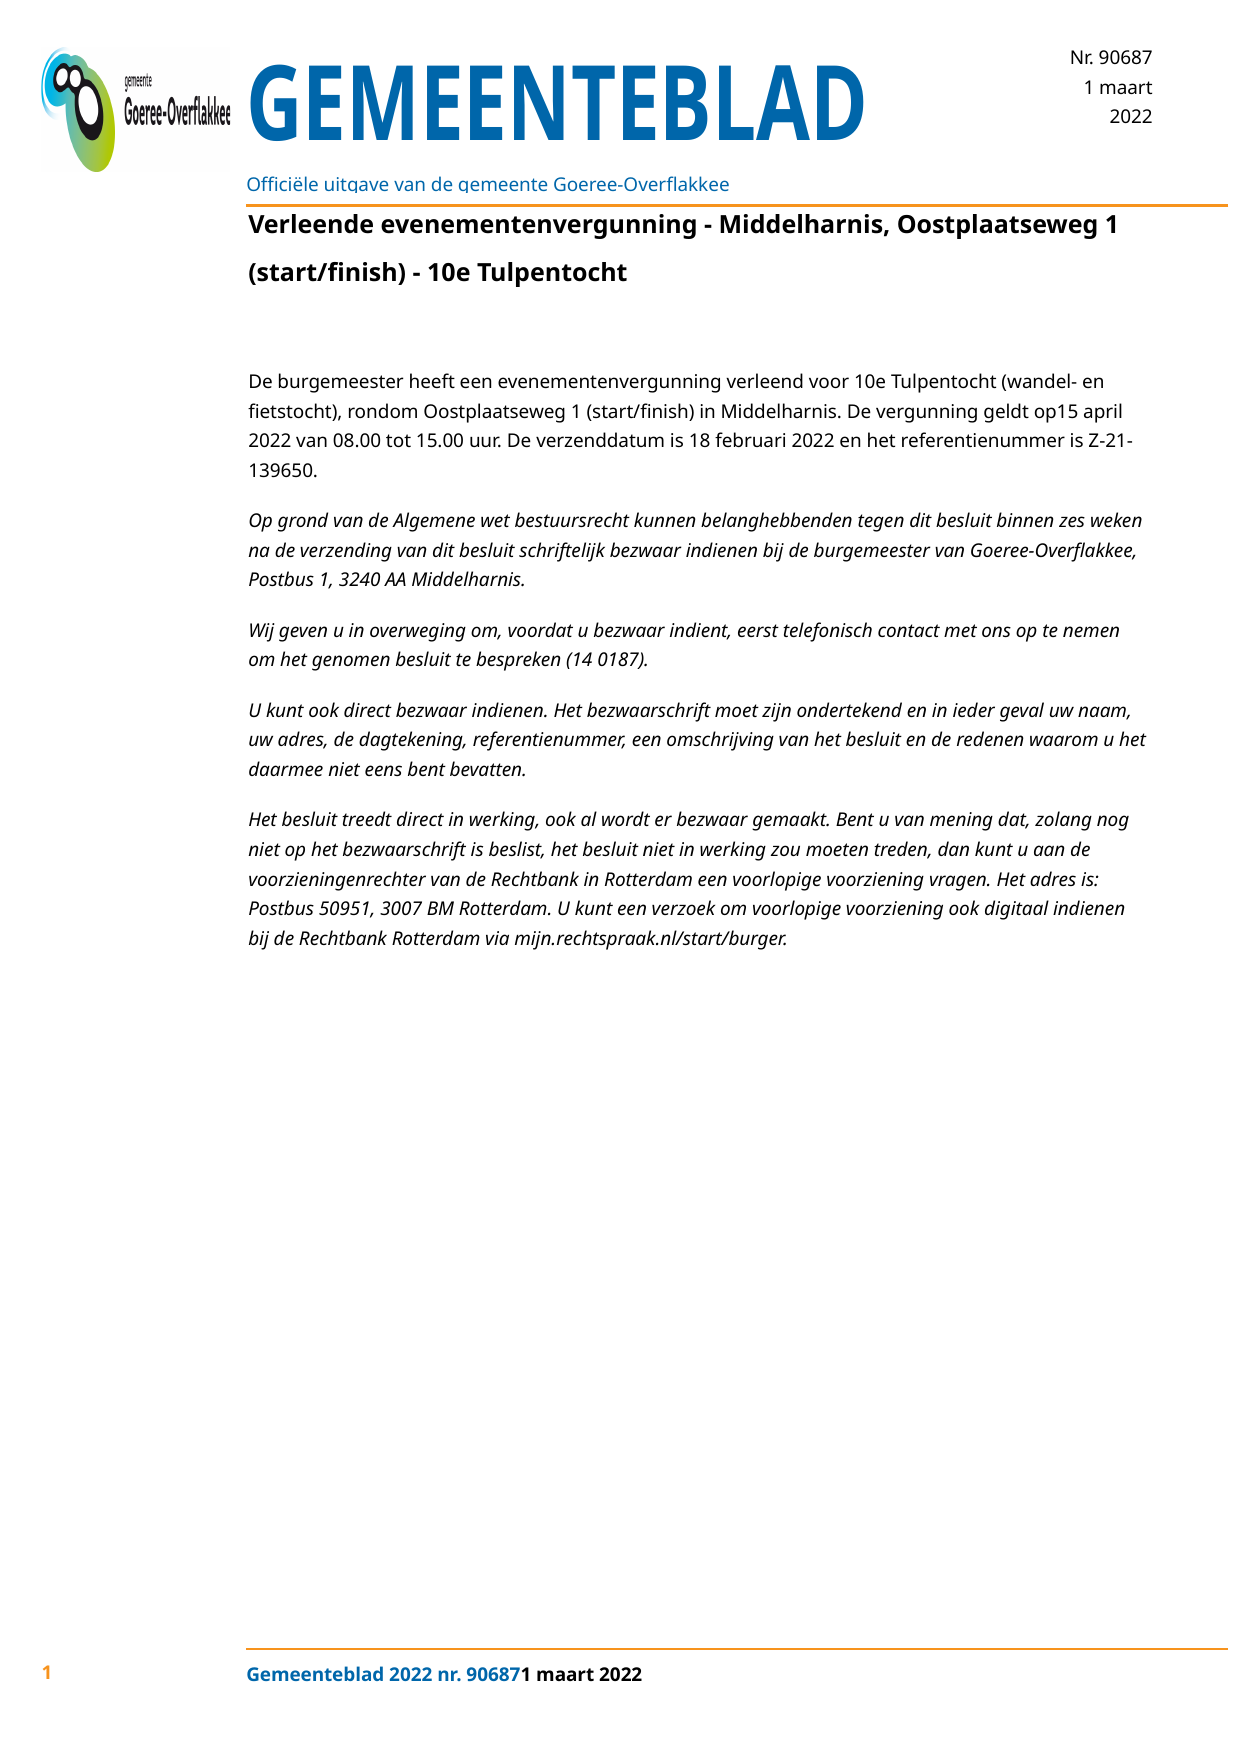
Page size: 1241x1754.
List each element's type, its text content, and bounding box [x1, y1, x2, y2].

text Op grond van de Algemene wet bestuursrecht kunnen belanghebbenden tegen dit besluit binnen zes weken na de verzending van dit besluit schriftelijk bezwaar indienen bij de burgemeester van Goeree-Overflakkee, Postbus 1, 3240 AA Middelharnis. [248, 507, 1152, 592]
text U kunt ook direct bezwaar indienen. Het bezwaarschrift moet zijn ondertekend en in ieder geval uw naam, uw adres, de dagtekening, referentienummer, een omschrijving van het besluit en de redenen waarom u het daarmee niet eens bent bevatten. [248, 697, 1152, 782]
text De burgemeester heeft een evenementenvergunning verleend voor 10e Tulpentocht (wandel- en fietstocht), rondom Oostplaatseweg 1 (start/finish) in Middelharnis. De vergunning geldt op15 april 2022 van 08.00 tot 15.00 uur. De verzenddatum is 18 februari 2022 en het referentienummer is Z-21-139650. [248, 368, 1152, 483]
text Verleende evenementenvergunning - Middelharnis, Oostplaatseweg 1 (start/finish) - 10e Tulpentocht [248, 207, 1152, 288]
text Het besluit treedt direct in werking, ook al wordt er bezwaar gemaakt. Bent u van mening dat, zolang nog niet op het bezwaarschrift is beslist, het besluit niet in werking zou moeten treden, dan kunt u aan de voorzieningenrechter van de Rechtbank in Rotterdam een voorlopige voorziening vragen. Het adres is: Postbus 50951, 3007 BM Rotterdam. U kunt een verzoek om voorlopige voorziening ook digitaal indienen bij de Rechtbank Rotterdam via mijn.rechtspraak.nl/start/burger. [248, 807, 1152, 951]
picture [41, 47, 231, 172]
text Wij geven u in overweging om, voordat u bezwaar indient, eerst telefonisch contact met ons op te nemen om het genomen besluit te bespreken (14 0187). [248, 617, 1152, 672]
